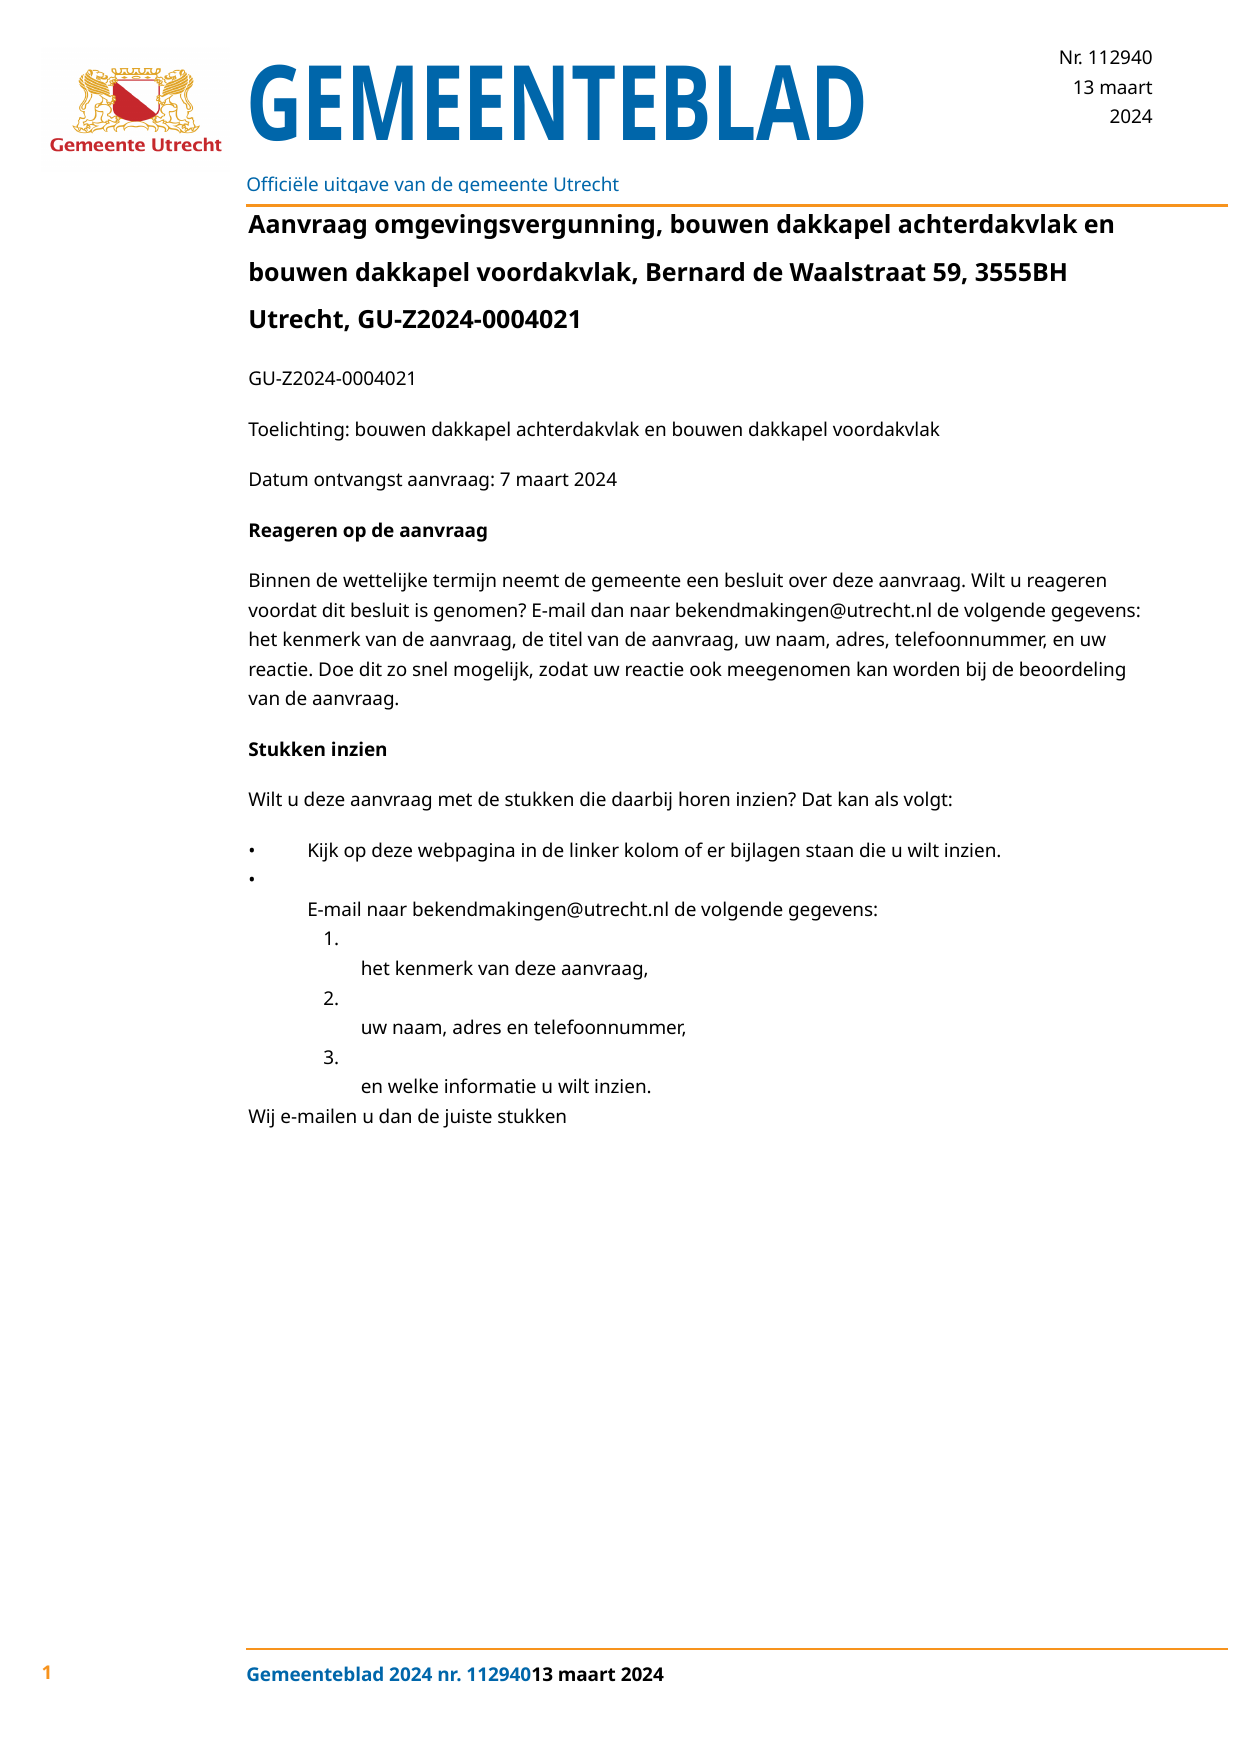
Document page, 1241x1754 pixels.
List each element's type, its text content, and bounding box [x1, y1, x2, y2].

text Reageren op de aanvraag [248, 517, 1152, 542]
list uw naam, adres en telefoonnummer, [323, 1014, 1152, 1040]
text GU-Z2024-0004021 [248, 366, 1152, 391]
picture [41, 47, 231, 172]
text Aanvraag omgevingsvergunning, bouwen dakkapel achterdakvlak en bouwen dakkapel voordakvlak, Bernard de Waalstraat 59, 3555BH Utrecht, GU-Z2024-0004021 [248, 207, 1152, 336]
list Kijk op deze webpagina in de linker kolom of er bijlagen staan die u wilt inzien. [248, 837, 1152, 862]
text Toelichting: bouwen dakkapel achterdakvlak en bouwen dakkapel voordakvlak [248, 416, 1152, 442]
list en welke informatie u wilt inzien. [323, 1073, 1152, 1099]
list het kenmerk van deze aanvraag, [323, 955, 1152, 981]
text Binnen de wettelijke termijn neemt de gemeente een besluit over deze aanvraag. Wilt u reageren voordat dit besluit is genomen? E-mail dan naar bekendmakingen@utrecht.nl de volgende gegevens: het kenmerk van de aanvraag, de titel van de aanvraag, uw naam, adres, telefoonnummer, en uw reactie. Doe dit zo snel mogelijk, zodat uw reactie ook meegenomen kan worden bij de beoordeling van de aanvraag. [248, 567, 1152, 711]
text Datum ontvangst aanvraag: 7 maart 2024 [248, 466, 1152, 492]
text Wij e-mailen u dan de juiste stukken [248, 1103, 1152, 1129]
text Wilt u deze aanvraag met de stukken die daarbij horen inzien? Dat kan als volgt: [248, 786, 1152, 812]
list E-mail naar bekendmakingen@utrecht.nl de volgende gegevens: [248, 896, 1152, 922]
text Stukken inzien [248, 736, 1152, 762]
